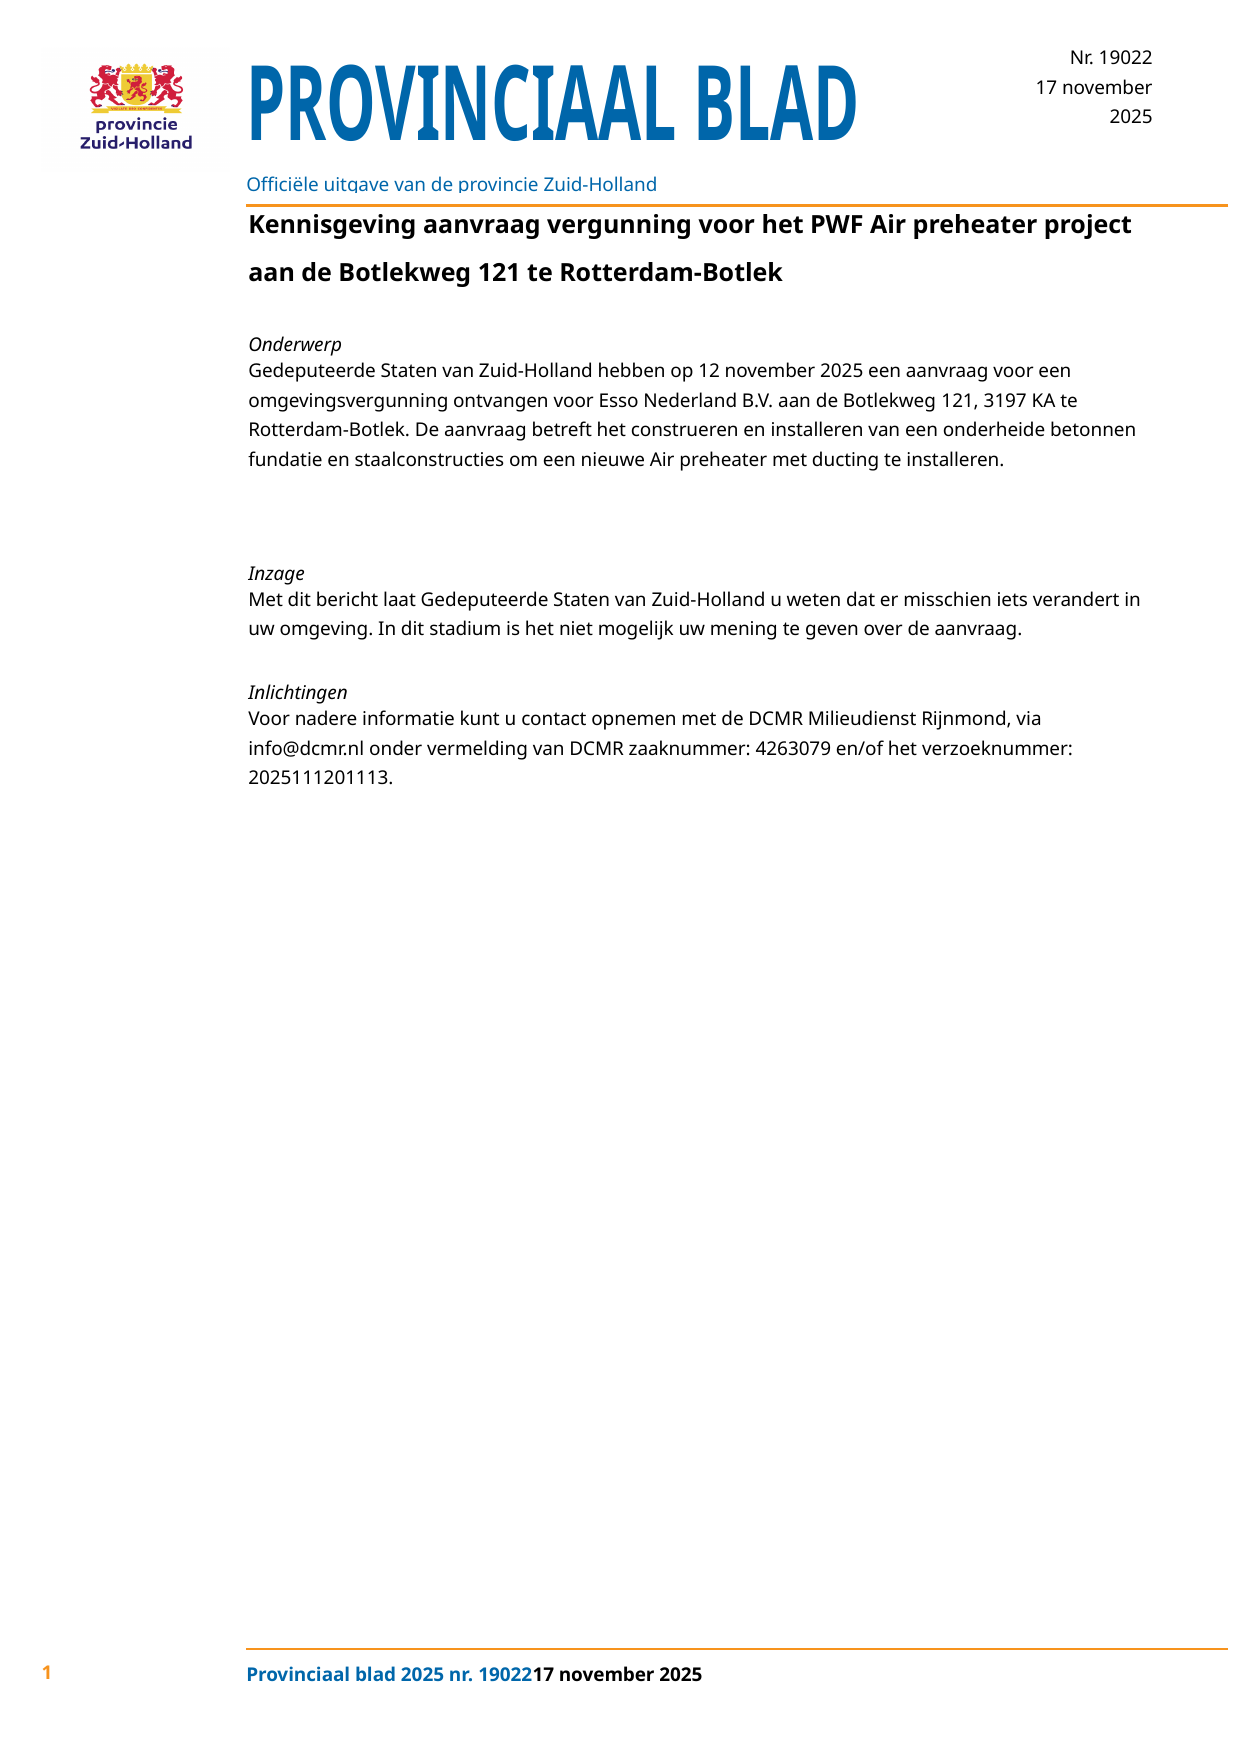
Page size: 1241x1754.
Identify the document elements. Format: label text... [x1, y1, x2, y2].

text Gedeputeerde Staten van Zuid-Holland hebben op 12 november 2025 een aanvraag voor een omgevingsvergunning ontvangen voor Esso Nederland B.V. aan de Botlekweg 121, 3197 KA te Rotterdam-Botlek. De aanvraag betreft het construeren en installeren van een onderheide betonnen fundatie en staalconstructies om een nieuwe Air preheater met ducting te installeren. [248, 357, 1152, 472]
text Onderwerp [248, 331, 1152, 357]
text Voor nadere informatie kunt u contact opnemen met de DCMR Milieudienst Rijnmond, via info@dcmr.nl onder vermelding van DCMR zaaknummer: 4263079 en/of het verzoeknummer: 2025111201113. [248, 705, 1152, 790]
text Met dit bericht laat Gedeputeerde Staten van Zuid-Holland u weten dat er misschien iets verandert in uw omgeving. In dit stadium is het niet mogelijk uw mening te geven over de aanvraag. [248, 586, 1152, 641]
text Inlichtingen [248, 679, 1152, 705]
text Kennisgeving aanvraag vergunning voor het PWF Air preheater project aan de Botlekweg 121 te Rotterdam-Botlek [248, 207, 1152, 288]
picture [41, 47, 231, 172]
text Inzage [248, 560, 1152, 586]
